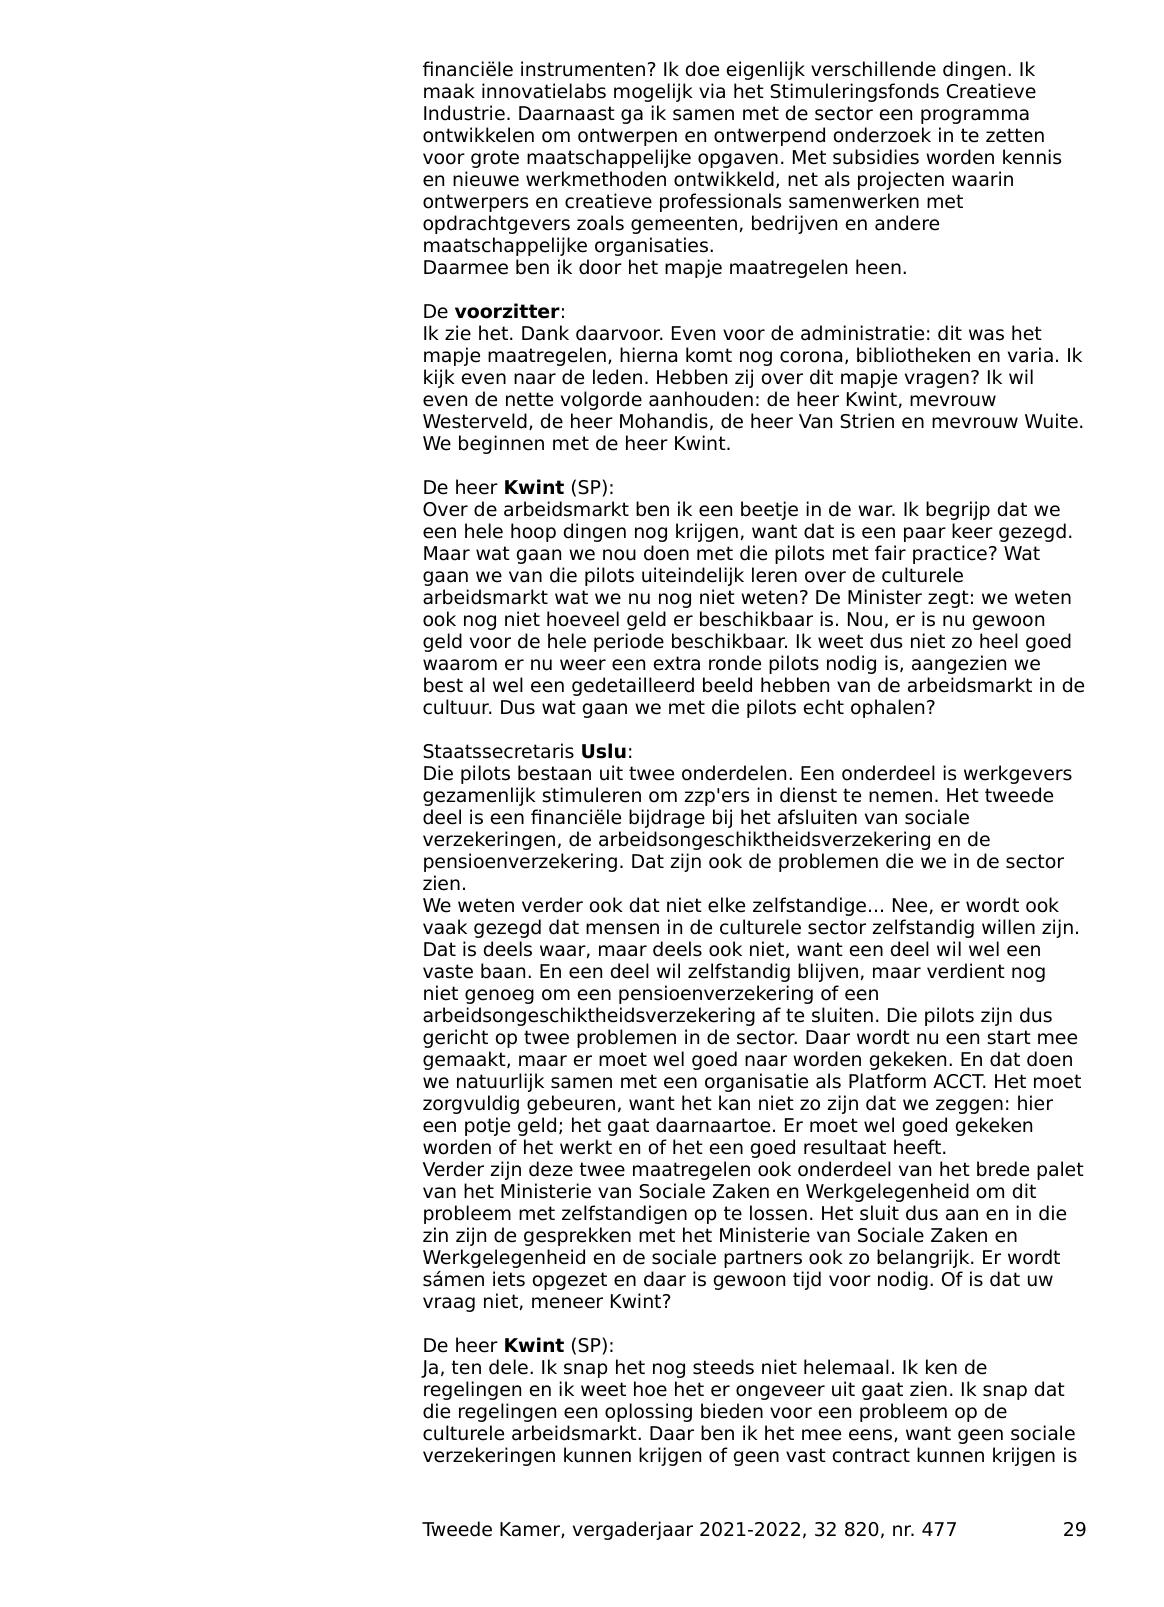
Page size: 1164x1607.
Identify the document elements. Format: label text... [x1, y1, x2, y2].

text De heer Kwint (SP): [422, 1335, 1087, 1357]
text De heer Kwint (SP): [422, 477, 1087, 499]
text Daarmee ben ik door het mapje maatregelen heen. [422, 257, 1087, 279]
text Verder zijn deze twee maatregelen ook onderdeel van het brede palet van het Ministerie van Sociale Zaken en Werkgelegenheid om dit probleem met zelfstandigen op te lossen. Het sluit dus aan en in die zin zijn de gesprekken met het Ministerie van Sociale Zaken en Werkgelegenheid en de sociale partners ook zo belangrijk. Er wordt sámen iets opgezet en daar is gewoon tijd voor nodig. Of is dat uw vraag niet, meneer Kwint? [422, 1159, 1087, 1312]
text De voorzitter: [422, 301, 1087, 323]
text We weten verder ook dat niet elke zelfstandige... Nee, er wordt ook vaak gezegd dat mensen in de culturele sector zelfstandig willen zijn. Dat is deels waar, maar deels ook niet, want een deel wil wel een vaste baan. En een deel wil zelfstandig blijven, maar verdient nog niet genoeg om een pensioenverzekering of een arbeidsongeschiktheidsverzekering af te sluiten. Die pilots zijn dus gericht op twee problemen in de sector. Daar wordt nu een start mee gemaakt, maar er moet wel goed naar worden gekeken. En dat doen we natuurlijk samen met een organisatie als Platform ACCT. Het moet zorgvuldig gebeuren, want het kan niet zo zijn dat we zeggen: hier een potje geld; het gaat daarnaartoe. Er moet wel goed gekeken worden of het werkt en of het een goed resultaat heeft. [422, 895, 1087, 1159]
text Staatssecretaris Uslu: [422, 741, 1087, 763]
text Ja, ten dele. Ik snap het nog steeds niet helemaal. Ik ken de regelingen en ik weet hoe het er ongeveer uit gaat zien. Ik snap dat die regelingen een oplossing bieden voor een probleem op de culturele arbeidsmarkt. Daar ben ik het mee eens, want geen sociale verzekeringen kunnen krijgen of geen vast contract kunnen krijgen is [422, 1357, 1087, 1467]
text Die pilots bestaan uit twee onderdelen. Een onderdeel is werkgevers gezamenlijk stimuleren om zzp'ers in dienst te nemen. Het tweede deel is een financiële bijdrage bij het afsluiten van sociale verzekeringen, de arbeidsongeschiktheidsverzekering en de pensioenverzekering. Dat zijn ook de problemen die we in de sector zien. [422, 763, 1087, 895]
text Ik zie het. Dank daarvoor. Even voor de administratie: dit was het mapje maatregelen, hierna komt nog corona, bibliotheken en varia. Ik kijk even naar de leden. Hebben zij over dit mapje vragen? Ik wil even de nette volgorde aanhouden: de heer Kwint, mevrouw Westerveld, de heer Mohandis, de heer Van Strien en mevrouw Wuite. We beginnen met de heer Kwint. [422, 323, 1087, 455]
text Over de arbeidsmarkt ben ik een beetje in de war. Ik begrijp dat we een hele hoop dingen nog krijgen, want dat is een paar keer gezegd. Maar wat gaan we nou doen met die pilots met fair practice? Wat gaan we van die pilots uiteindelijk leren over de culturele arbeidsmarkt wat we nu nog niet weten? De Minister zegt: we weten ook nog niet hoeveel geld er beschikbaar is. Nou, er is nu gewoon geld voor de hele periode beschikbaar. Ik weet dus niet zo heel goed waarom er nu weer een extra ronde pilots nodig is, aangezien we best al wel een gedetailleerd beeld hebben van de arbeidsmarkt in de cultuur. Dus wat gaan we met die pilots echt ophalen? [422, 499, 1087, 719]
text financiële instrumenten? Ik doe eigenlijk verschillende dingen. Ik maak innovatielabs mogelijk via het Stimuleringsfonds Creatieve Industrie. Daarnaast ga ik samen met de sector een programma ontwikkelen om ontwerpen en ontwerpend onderzoek in te zetten voor grote maatschappelijke opgaven. Met subsidies worden kennis en nieuwe werkmethoden ontwikkeld, net als projecten waarin ontwerpers en creatieve professionals samenwerken met opdrachtgevers zoals gemeenten, bedrijven en andere maatschappelijke organisaties. [422, 59, 1087, 257]
